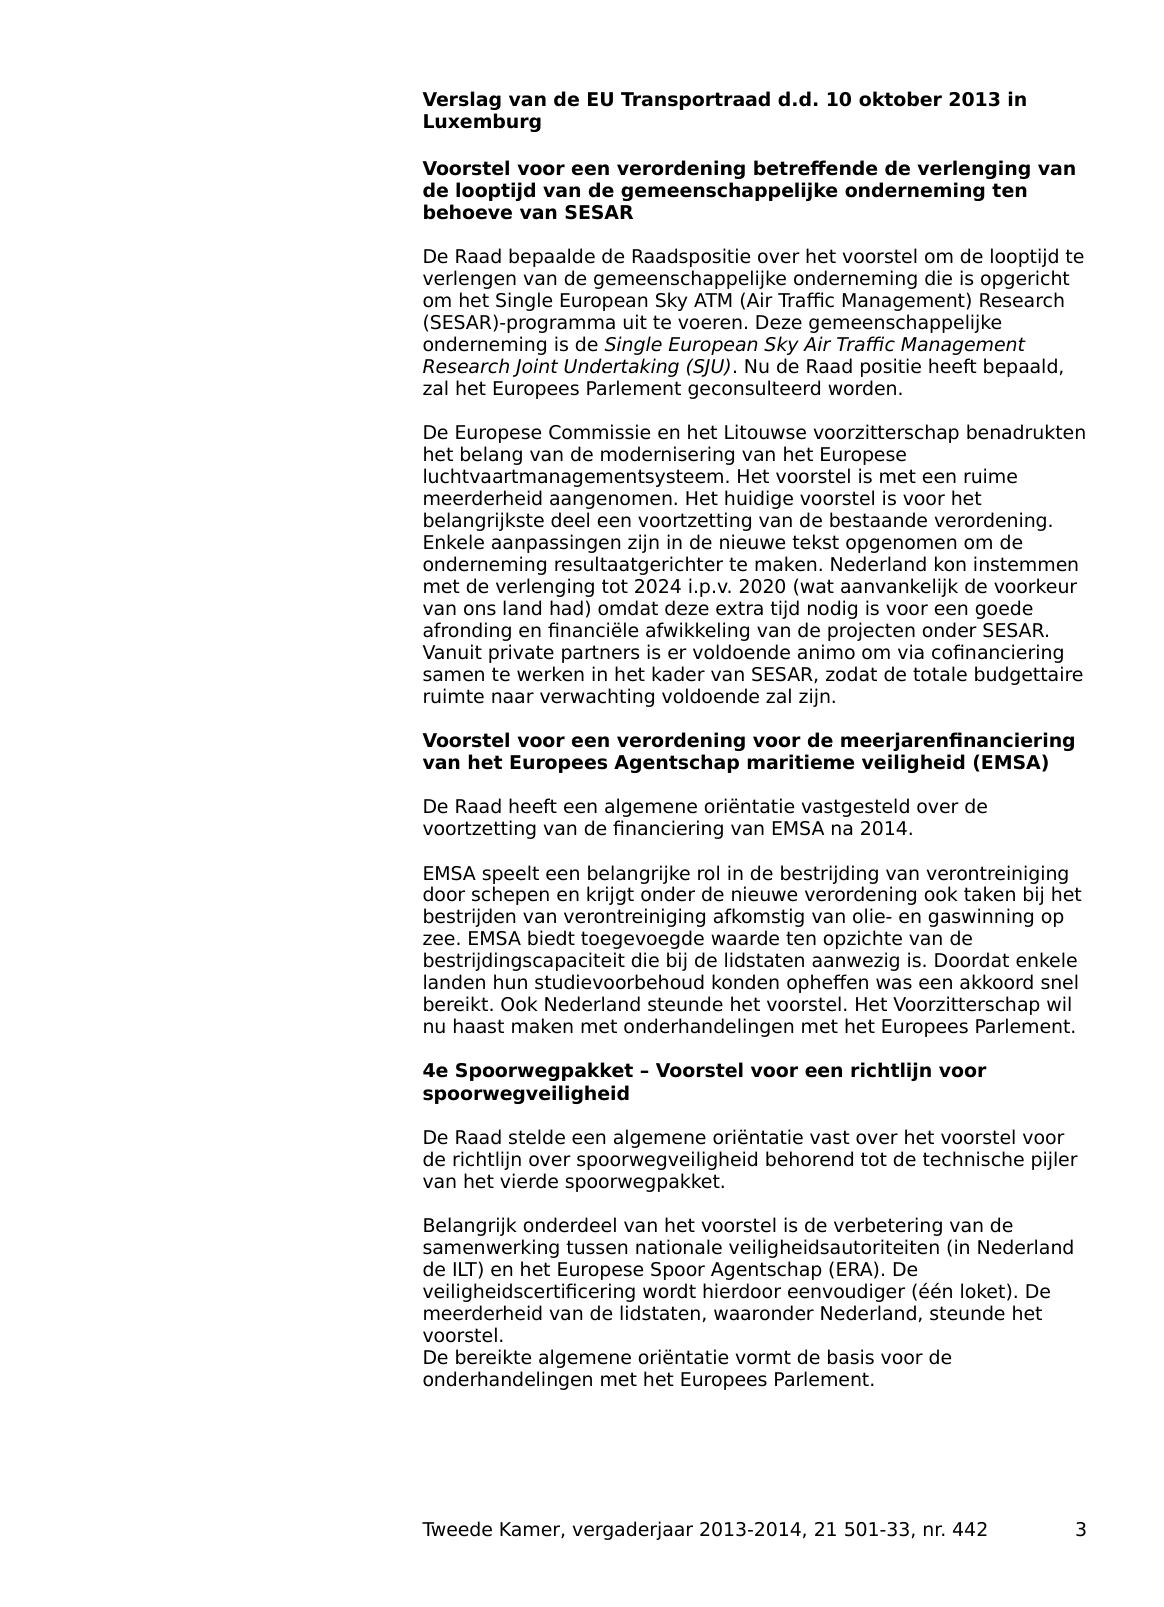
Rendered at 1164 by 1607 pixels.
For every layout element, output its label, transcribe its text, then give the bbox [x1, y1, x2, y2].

text De Raad heeft een algemene oriëntatie vastgesteld over de voortzetting van de financiering van EMSA na 2014. [422, 796, 1087, 840]
subtitle 4e Spoorwegpakket – Voorstel voor een richtlijn voor spoorwegveiligheid [422, 1060, 1087, 1104]
subtitle Voorstel voor een verordening betreffende de verlenging van de looptijd van de gemeenschappelijke onderneming ten behoeve van SESAR [422, 158, 1087, 224]
subtitle Verslag van de EU Transportraad d.d. 10 oktober 2013 in Luxemburg [422, 89, 1087, 133]
text De bereikte algemene oriëntatie vormt de basis voor de onderhandelingen met het Europees Parlement. [422, 1347, 1087, 1391]
subtitle Voorstel voor een verordening voor de meerjarenfinanciering van het Europees Agentschap maritieme veiligheid (EMSA) [422, 730, 1087, 774]
text De Raad bepaalde de Raadspositie over het voorstel om de looptijd te verlengen van de gemeenschappelijke onderneming die is opgericht om het Single European Sky ATM (Air Traffic Management) Research (SESAR)-programma uit te voeren. Deze gemeenschappelijke onderneming is de Single European Sky Air Traffic Management Research Joint Undertaking (SJU). Nu de Raad positie heeft bepaald, zal het Europees Parlement geconsulteerd worden. [422, 246, 1087, 400]
text Belangrijk onderdeel van het voorstel is de verbetering van de samenwerking tussen nationale veiligheidsautoriteiten (in Nederland de ILT) en het Europese Spoor Agentschap (ERA). De veiligheidscertificering wordt hierdoor eenvoudiger (één loket). De meerderheid van de lidstaten, waaronder Nederland, steunde het voorstel. [422, 1215, 1087, 1347]
text EMSA speelt een belangrijke rol in de bestrijding van verontreiniging door schepen en krijgt onder de nieuwe verordening ook taken bij het bestrijden van verontreiniging afkomstig van olie- en gaswinning op zee. EMSA biedt toegevoegde waarde ten opzichte van de bestrijdingscapaciteit die bij de lidstaten aanwezig is. Doordat enkele landen hun studievoorbehoud konden opheffen was een akkoord snel bereikt. Ook Nederland steunde het voorstel. Het Voorzitterschap wil nu haast maken met onderhandelingen met het Europees Parlement. [422, 862, 1087, 1038]
text De Europese Commissie en het Litouwse voorzitterschap benadrukten het belang van de modernisering van het Europese luchtvaartmanagementsysteem. Het voorstel is met een ruime meerderheid aangenomen. Het huidige voorstel is voor het belangrijkste deel een voortzetting van de bestaande verordening. Enkele aanpassingen zijn in de nieuwe tekst opgenomen om de onderneming resultaatgerichter te maken. Nederland kon instemmen met de verlenging tot 2024 i.p.v. 2020 (wat aanvankelijk de voorkeur van ons land had) omdat deze extra tijd nodig is voor een goede afronding en financiële afwikkeling van de projecten onder SESAR. Vanuit private partners is er voldoende animo om via cofinanciering samen te werken in het kader van SESAR, zodat de totale budgettaire ruimte naar verwachting voldoende zal zijn. [422, 422, 1087, 708]
text De Raad stelde een algemene oriëntatie vast over het voorstel voor de richtlijn over spoorwegveiligheid behorend tot de technische pijler van het vierde spoorwegpakket. [422, 1127, 1087, 1192]
